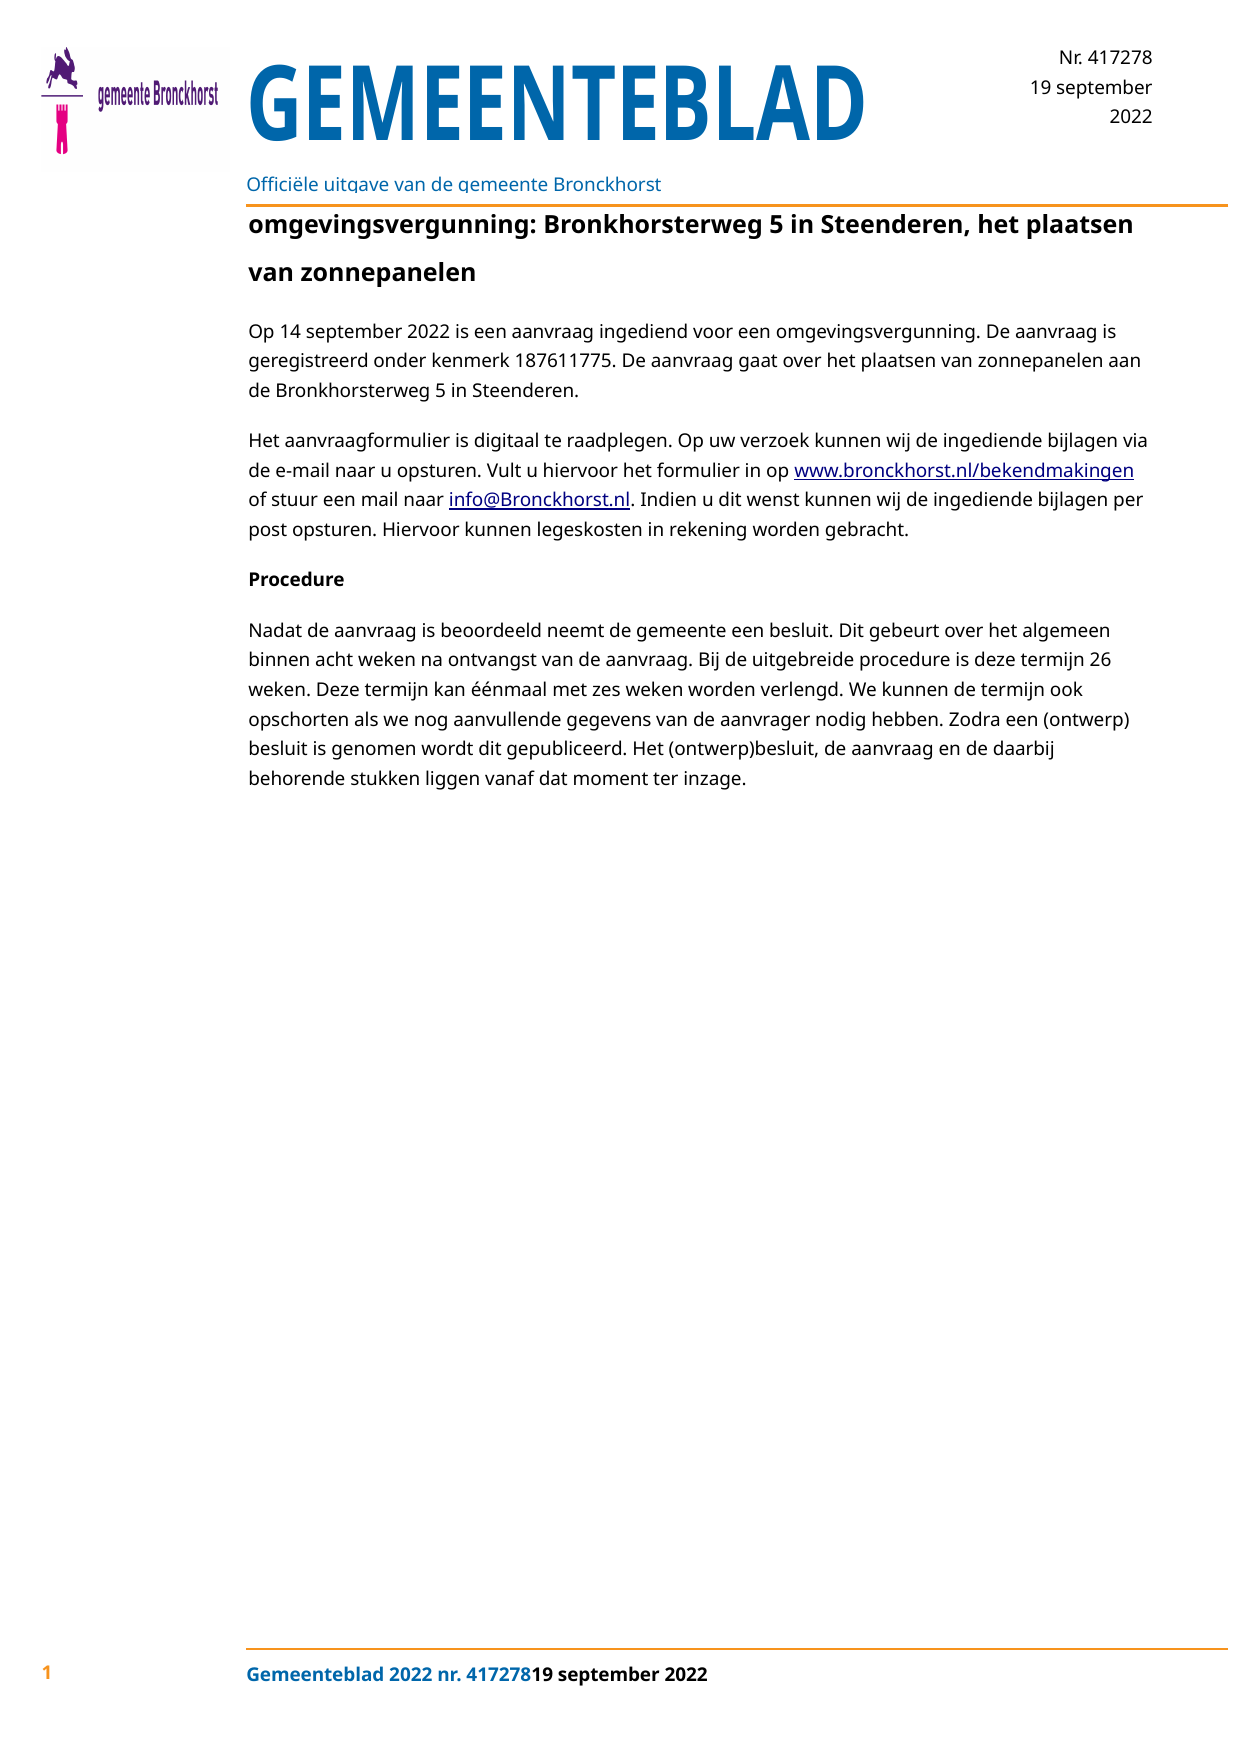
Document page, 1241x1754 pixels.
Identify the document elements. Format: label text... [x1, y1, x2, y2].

picture [41, 47, 231, 172]
text omgevingsvergunning: Bronkhorsterweg 5 in Steenderen, het plaatsen van zonnepanelen [248, 207, 1152, 288]
text Op 14 september 2022 is een aanvraag ingediend voor een omgevingsvergunning. De aanvraag is geregistreerd onder kenmerk 187611775. De aanvraag gaat over het plaatsen van zonnepanelen aan de Bronkhorsterweg 5 in Steenderen. [248, 318, 1152, 403]
text Nadat de aanvraag is beoordeeld neemt de gemeente een besluit. Dit gebeurt over het algemeen binnen acht weken na ontvangst van de aanvraag. Bij de uitgebreide procedure is deze termijn 26 weken. Deze termijn kan éénmaal met zes weken worden verlengd. We kunnen de termijn ook opschorten als we nog aanvullende gegevens van de aanvrager nodig hebben. Zodra een (ontwerp) besluit is genomen wordt dit gepubliceerd. Het (ontwerp)besluit, de aanvraag en de daarbij behorende stukken liggen vanaf dat moment ter inzage. [248, 617, 1152, 791]
text Procedure [248, 567, 1152, 592]
text Het aanvraagformulier is digitaal te raadplegen. Op uw verzoek kunnen wij de ingediende bijlagen via de e-mail naar u opsturen. Vult u hiervoor het formulier in op www.bronckhorst.nl/bekendmakingen of stuur een mail naar info@Bronckhorst.nl. Indien u dit wenst kunnen wij de ingediende bijlagen per post opsturen. Hiervoor kunnen legeskosten in rekening worden gebracht. [248, 427, 1152, 542]
